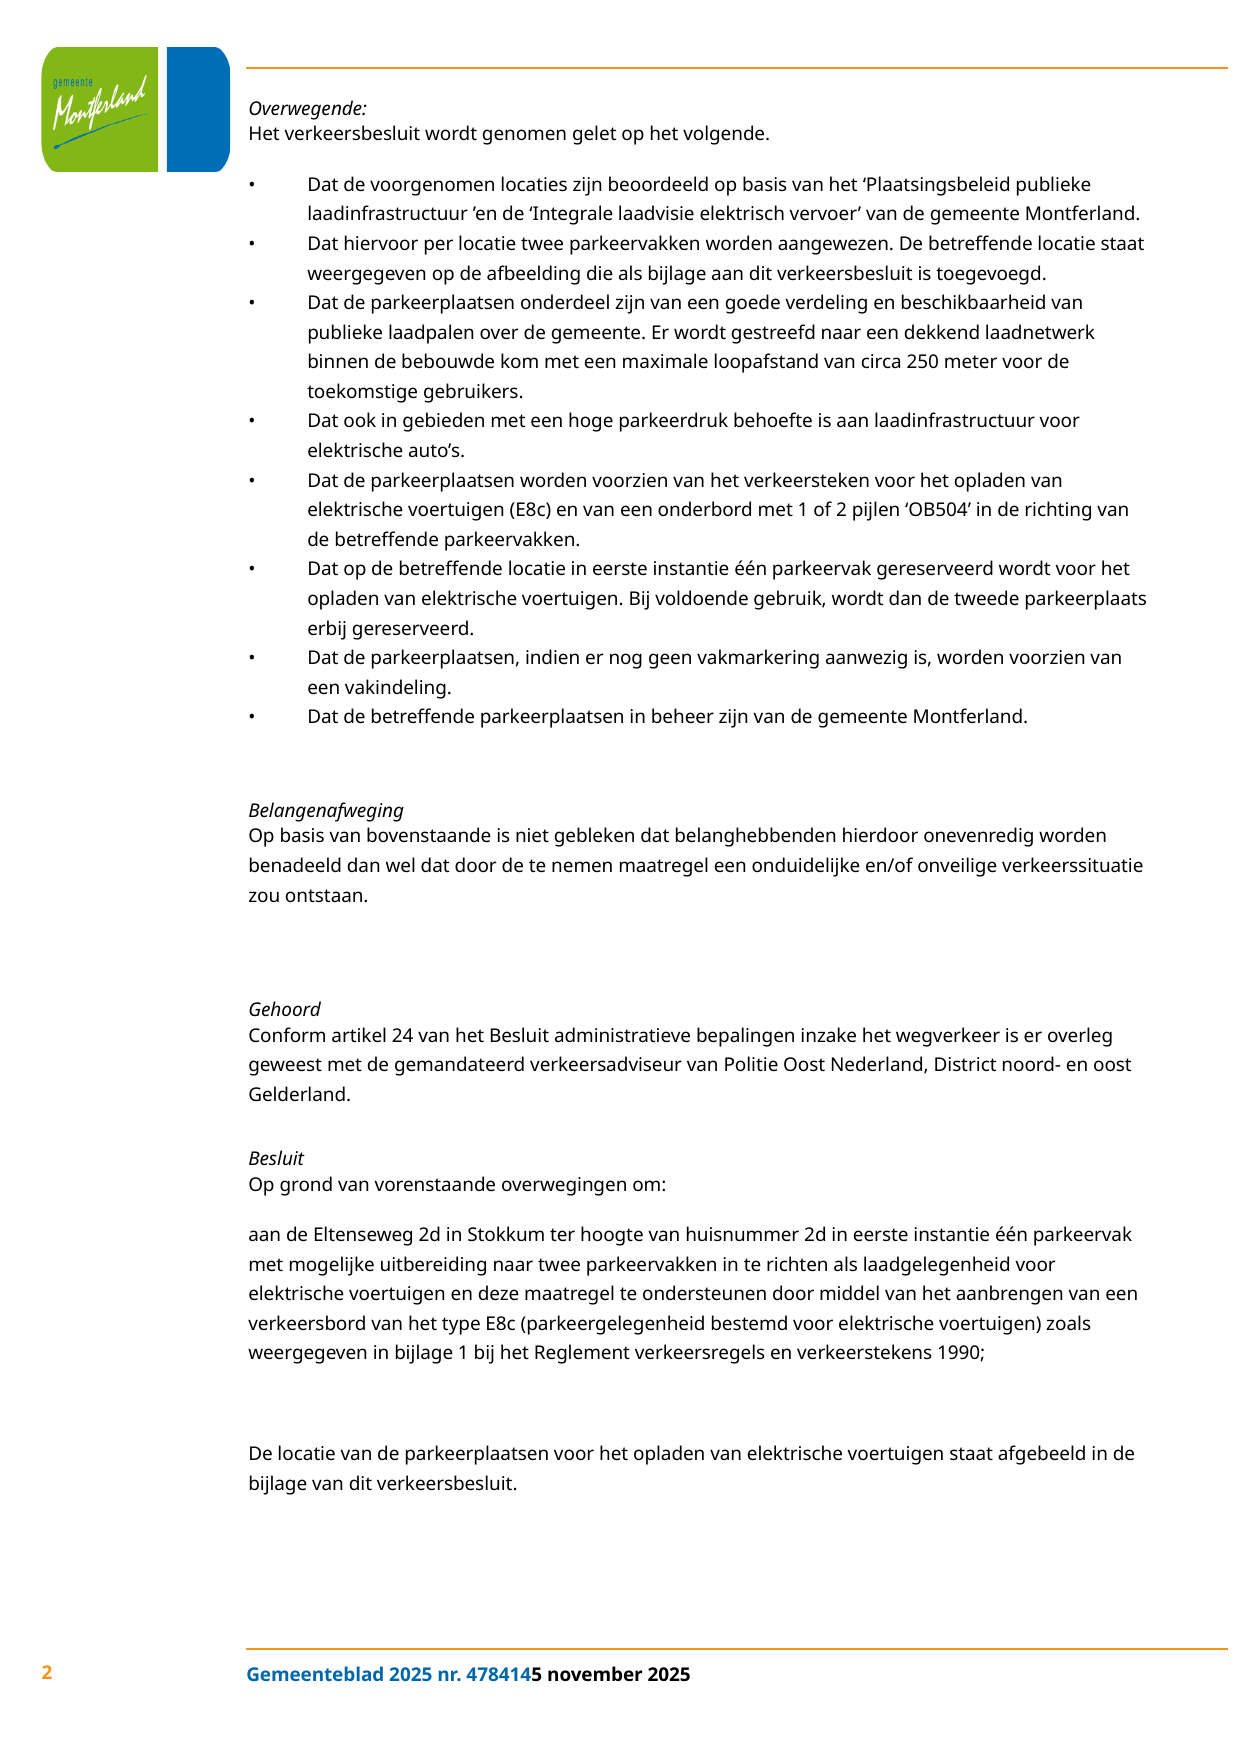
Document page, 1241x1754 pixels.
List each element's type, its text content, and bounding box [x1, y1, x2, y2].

list Dat op de betreffende locatie in eerste instantie één parkeervak gereserveerd wordt voor het opladen van elektrische voertuigen. Bij voldoende gebruik, wordt dan de tweede parkeerplaats erbij gereserveerd. [248, 556, 1152, 640]
list Dat de parkeerplaatsen, indien er nog geen vakmarkering aanwezig is, worden voorzien van een vakindeling. [248, 644, 1152, 699]
text Het verkeersbesluit wordt genomen gelet op het volgende. [248, 121, 1152, 146]
list Dat ook in gebieden met een hoge parkeerdruk behoefte is aan laadinfrastructuur voor elektrische auto’s. [248, 408, 1152, 463]
list Dat de betreffende parkeerplaatsen in beheer zijn van de gemeente Montferland. [248, 703, 1152, 729]
text Besluit [248, 1145, 1152, 1171]
text Belangenafweging [248, 797, 1152, 823]
text aan de Eltenseweg 2d in Stokkum ter hoogte van huisnummer 2d in eerste instantie één parkeervak met mogelijke uitbereiding naar twee parkeervakken in te richten als laadgelegenheid voor elektrische voertuigen en deze maatregel te ondersteunen door middel van het aanbrengen van een verkeersbord van het type E8c (parkeergelegenheid bestemd voor elektrische voertuigen) zoals weergegeven in bijlage 1 bij het Reglement verkeersregels en verkeerstekens 1990; [248, 1221, 1152, 1365]
text Op grond van vorenstaande overwegingen om: [248, 1171, 1152, 1197]
text De locatie van de parkeerplaatsen voor het opladen van elektrische voertuigen staat afgebeeld in de bijlage van dit verkeersbesluit. [248, 1440, 1152, 1496]
list Dat de parkeerplaatsen worden voorzien van het verkeersteken voor het opladen van elektrische voertuigen (E8c) en van een onderbord met 1 of 2 pijlen ‘OB504’ in de richting van de betreffende parkeervakken. [248, 467, 1152, 552]
picture [41, 47, 231, 172]
text Conform artikel 24 van het Besluit administratieve bepalingen inzake het wegverkeer is er overleg geweest met de gemandateerd verkeersadviseur van Politie Oost Nederland, District noord- en oost Gelderland. [248, 1022, 1152, 1107]
text Op basis van bovenstaande is niet gebleken dat belanghebbenden hierdoor onevenredig worden benadeeld dan wel dat door de te nemen maatregel een onduidelijke en/of onveilige verkeerssituatie zou ontstaan. [248, 823, 1152, 908]
list Dat de voorgenomen locaties zijn beoordeeld op basis van het ‘Plaatsingsbeleid publieke laadinfrastructuur ’en de ‘Integrale laadvisie elektrisch vervoer’ van de gemeente Montferland. [248, 171, 1152, 226]
list Dat de parkeerplaatsen onderdeel zijn van een goede verdeling en beschikbaarheid van publieke laadpalen over de gemeente. Er wordt gestreefd naar een dekkend laadnetwerk binnen de bebouwde kom met een maximale loopafstand van circa 250 meter voor de toekomstige gebruikers. [248, 289, 1152, 404]
list Dat hiervoor per locatie twee parkeervakken worden aangewezen. De betreffende locatie staat weergegeven op de afbeelding die als bijlage aan dit verkeersbesluit is toegevoegd. [248, 230, 1152, 285]
text Overwegende: [248, 95, 1152, 121]
text Gehoord [248, 996, 1152, 1022]
